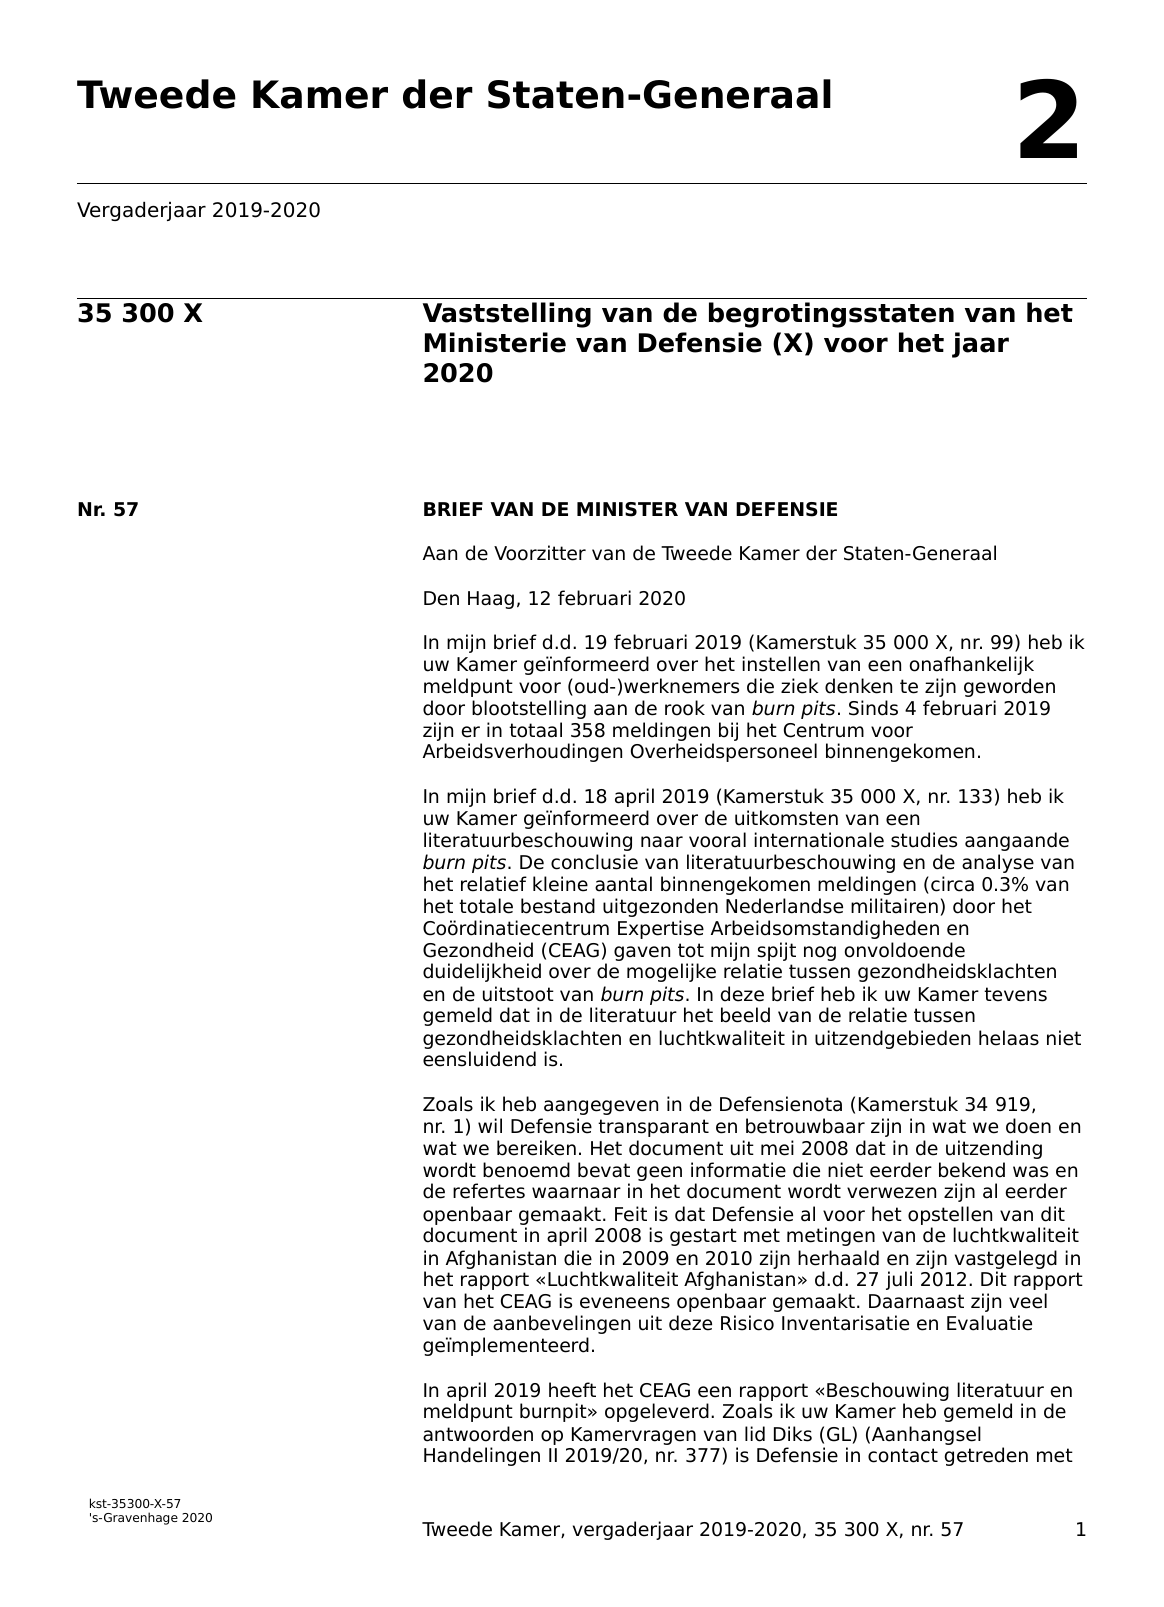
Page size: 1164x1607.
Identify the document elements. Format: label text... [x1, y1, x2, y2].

text kst-35300-X-57 [88, 1497, 323, 1511]
subtitle 35 300 X Vaststelling van de begrotingsstaten van het Ministerie van Defensie (X) voor het jaar 2020 [77, 299, 1087, 388]
text In mijn brief d.d. 19 februari 2019 (Kamerstuk 35 000 X, nr. 99) heb ik uw Kamer geïnformeerd over het instellen van een onafhankelijk meldpunt voor (oud-)werknemers die ziek denken te zijn geworden door blootstelling aan de rook van burn pits. Sinds 4 februari 2019 zijn er in totaal 358 meldingen bij het Centrum voor Arbeidsverhoudingen Overheidspersoneel binnengekomen. [422, 632, 1087, 763]
subtitle Nr. 57 BRIEF VAN DE MINISTER VAN DEFENSIE [77, 499, 1087, 521]
text In mijn brief d.d. 18 april 2019 (Kamerstuk 35 000 X, nr. 133) heb ik uw Kamer geïnformeerd over de uitkomsten van een literatuurbeschouwing naar vooral internationale studies aangaande burn pits. De conclusie van literatuurbeschouwing en de analyse van het relatief kleine aantal binnengekomen meldingen (circa 0.3% van het totale bestand uitgezonden Nederlandse militairen) door het Coördinatiecentrum Expertise Arbeidsomstandigheden en Gezondheid (CEAG) gaven tot mijn spijt nog onvoldoende duidelijkheid over de mogelijke relatie tussen gezondheidsklachten en de uitstoot van burn pits. In deze brief heb ik uw Kamer tevens gemeld dat in de literatuur het beeld van de relatie tussen gezondheidsklachten en luchtkwaliteit in uitzendgebieden helaas niet eensluidend is. [422, 786, 1087, 1071]
text Den Haag, 12 februari 2020 [422, 587, 1087, 609]
text Aan de Voorzitter van de Tweede Kamer der Staten-Generaal [422, 543, 1087, 565]
table_header Tweede Kamer der Staten-Generaal [77, 59, 886, 183]
text In april 2019 heeft het CEAG een rapport «Beschouwing literatuur en meldpunt burnpit» opgeleverd. Zoals ik uw Kamer heb gemeld in de antwoorden op Kamervragen van lid Diks (GL) (Aanhangsel Handelingen II 2019/20, nr. 377) is Defensie in contact getreden met [422, 1379, 1087, 1467]
table_header 2 [886, 59, 1087, 183]
text 's-Gravenhage 2020 [88, 1511, 323, 1525]
text Zoals ik heb aangegeven in de Defensienota (Kamerstuk 34 919, nr. 1) wil Defensie transparant en betrouwbaar zijn in wat we doen en wat we bereiken. Het document uit mei 2008 dat in de uitzending wordt benoemd bevat geen informatie die niet eerder bekend was en de refertes waarnaar in het document wordt verwezen zijn al eerder openbaar gemaakt. Feit is dat Defensie al voor het opstellen van dit document in april 2008 is gestart met metingen van de luchtkwaliteit in Afghanistan die in 2009 en 2010 zijn herhaald en zijn vastgelegd in het rapport «Luchtkwaliteit Afghanistan» d.d. 27 juli 2012. Dit rapport van het CEAG is eveneens openbaar gemaakt. Daarnaast zijn veel van de aanbevelingen uit deze Risico Inventarisatie en Evaluatie geïmplementeerd. [422, 1093, 1087, 1357]
table_cell Vergaderjaar 2019-2020 [77, 184, 1087, 298]
